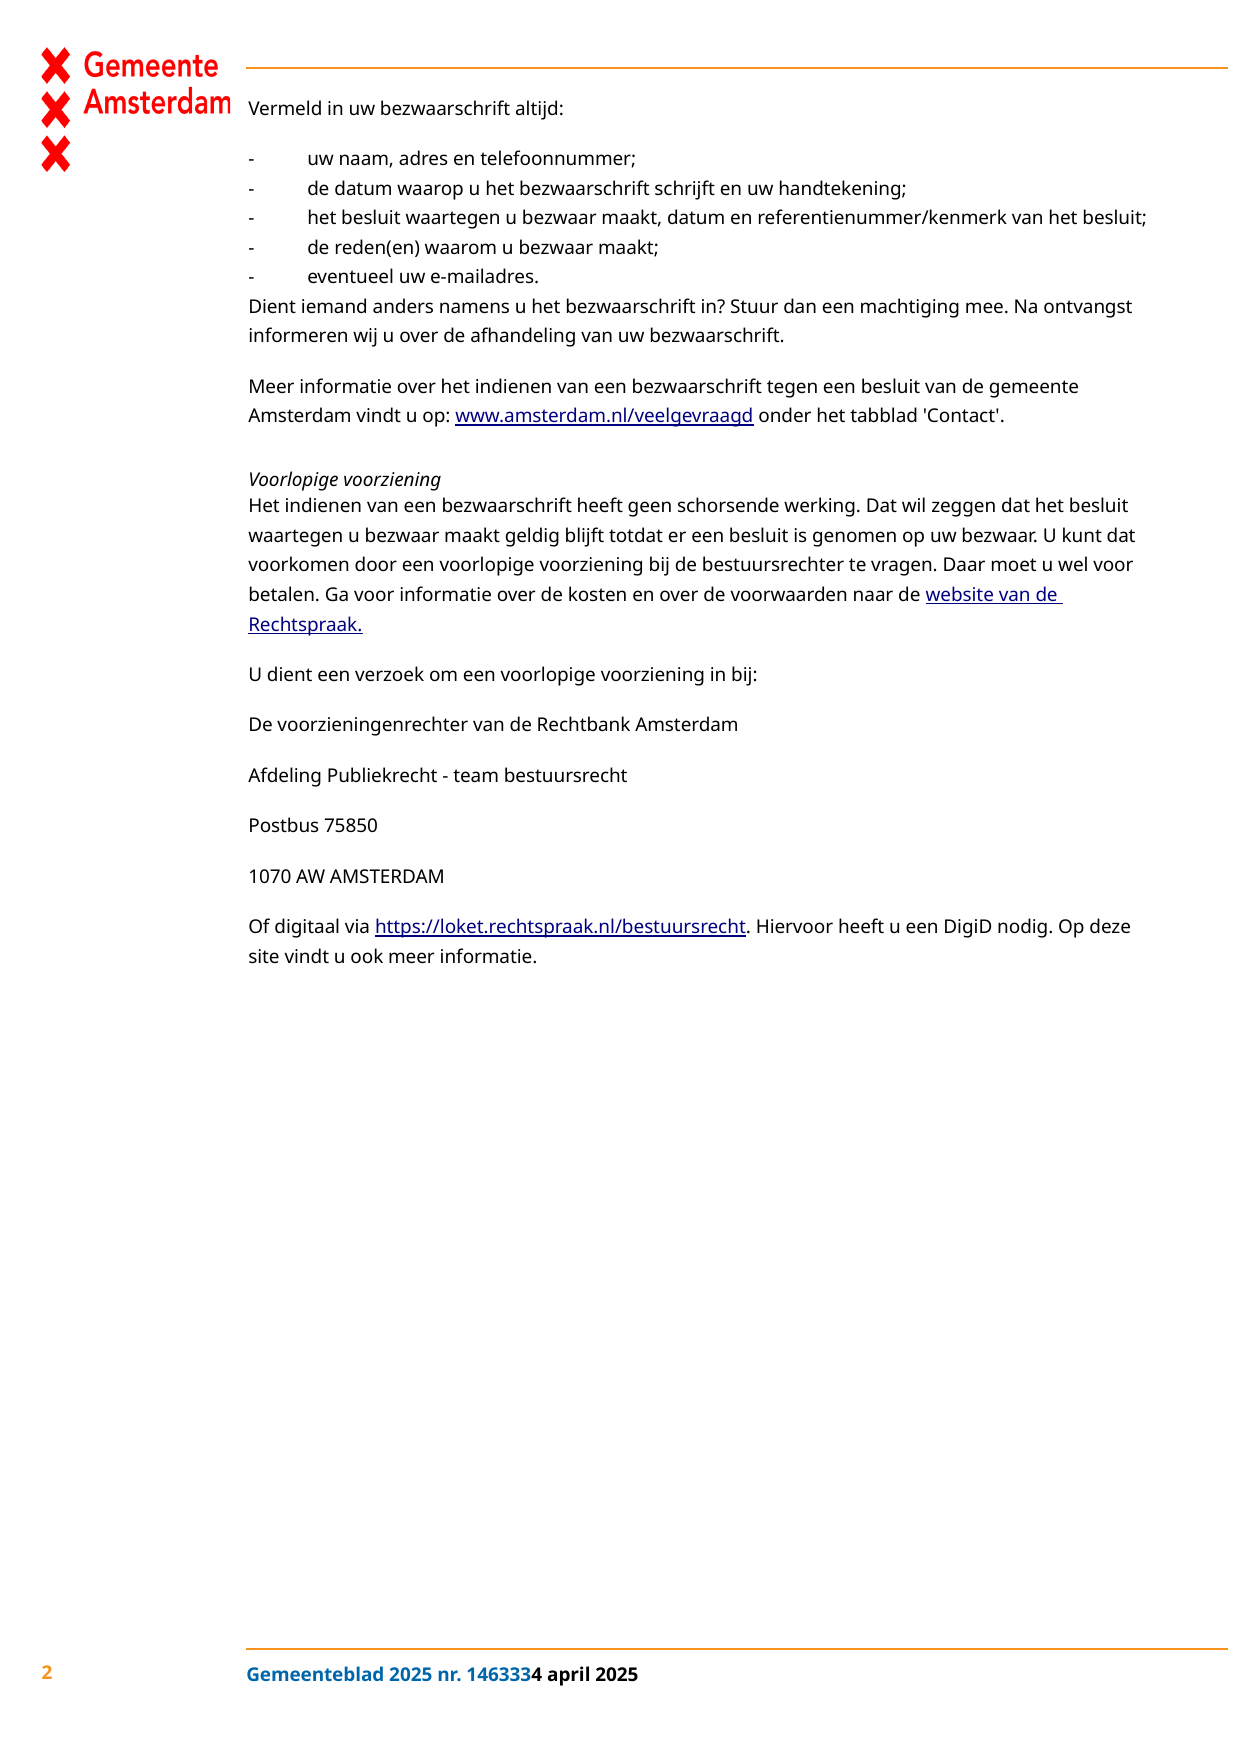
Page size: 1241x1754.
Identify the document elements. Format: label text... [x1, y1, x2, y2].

text De voorzieningenrechter van de Rechtbank Amsterdam [248, 712, 1152, 737]
text 1070 AW AMSTERDAM [248, 863, 1152, 888]
text U dient een verzoek om een voorlopige voorziening in bij: [248, 661, 1152, 687]
list de reden(en) waarom u bezwaar maakt; [248, 234, 1152, 260]
text Vermeld in uw bezwaarschrift altijd: [248, 95, 1152, 121]
text Meer informatie over het indienen van een bezwaarschrift tegen een besluit van de gemeente Amsterdam vindt u op: www.amsterdam.nl/veelgevraagd onder het tabblad 'Contact'. [248, 373, 1152, 428]
list het besluit waartegen u bezwaar maakt, datum en referentienummer/kenmerk van het besluit; [248, 204, 1152, 230]
list uw naam, adres en telefoonnummer; [248, 145, 1152, 171]
text Het indienen van een bezwaarschrift heeft geen schorsende werking. Dat wil zeggen dat het besluit waartegen u bezwaar maakt geldig blijft totdat er een besluit is genomen op uw bezwaar. U kunt dat voorkomen door een voorlopige voorziening bij de bestuursrechter te vragen. Daar moet u wel voor betalen. Ga voor informatie over de kosten en over de voorwaarden naar de website van de Rechtspraak. [248, 492, 1152, 636]
text Dient iemand anders namens u het bezwaarschrift in? Stuur dan een machtiging mee. Na ontvangst informeren wij u over de afhandeling van uw bezwaarschrift. [248, 293, 1152, 348]
list de datum waarop u het bezwaarschrift schrijft en uw handtekening; [248, 175, 1152, 201]
picture [41, 47, 231, 172]
text Afdeling Publiekrecht - team bestuursrecht [248, 762, 1152, 788]
text Postbus 75850 [248, 812, 1152, 838]
list eventueel uw e-mailadres. [248, 263, 1152, 289]
text Of digitaal via https://loket.rechtspraak.nl/bestuursrecht. Hiervoor heeft u een DigiD nodig. Op deze site vindt u ook meer informatie. [248, 913, 1152, 968]
text Voorlopige voorziening [248, 467, 1152, 492]
